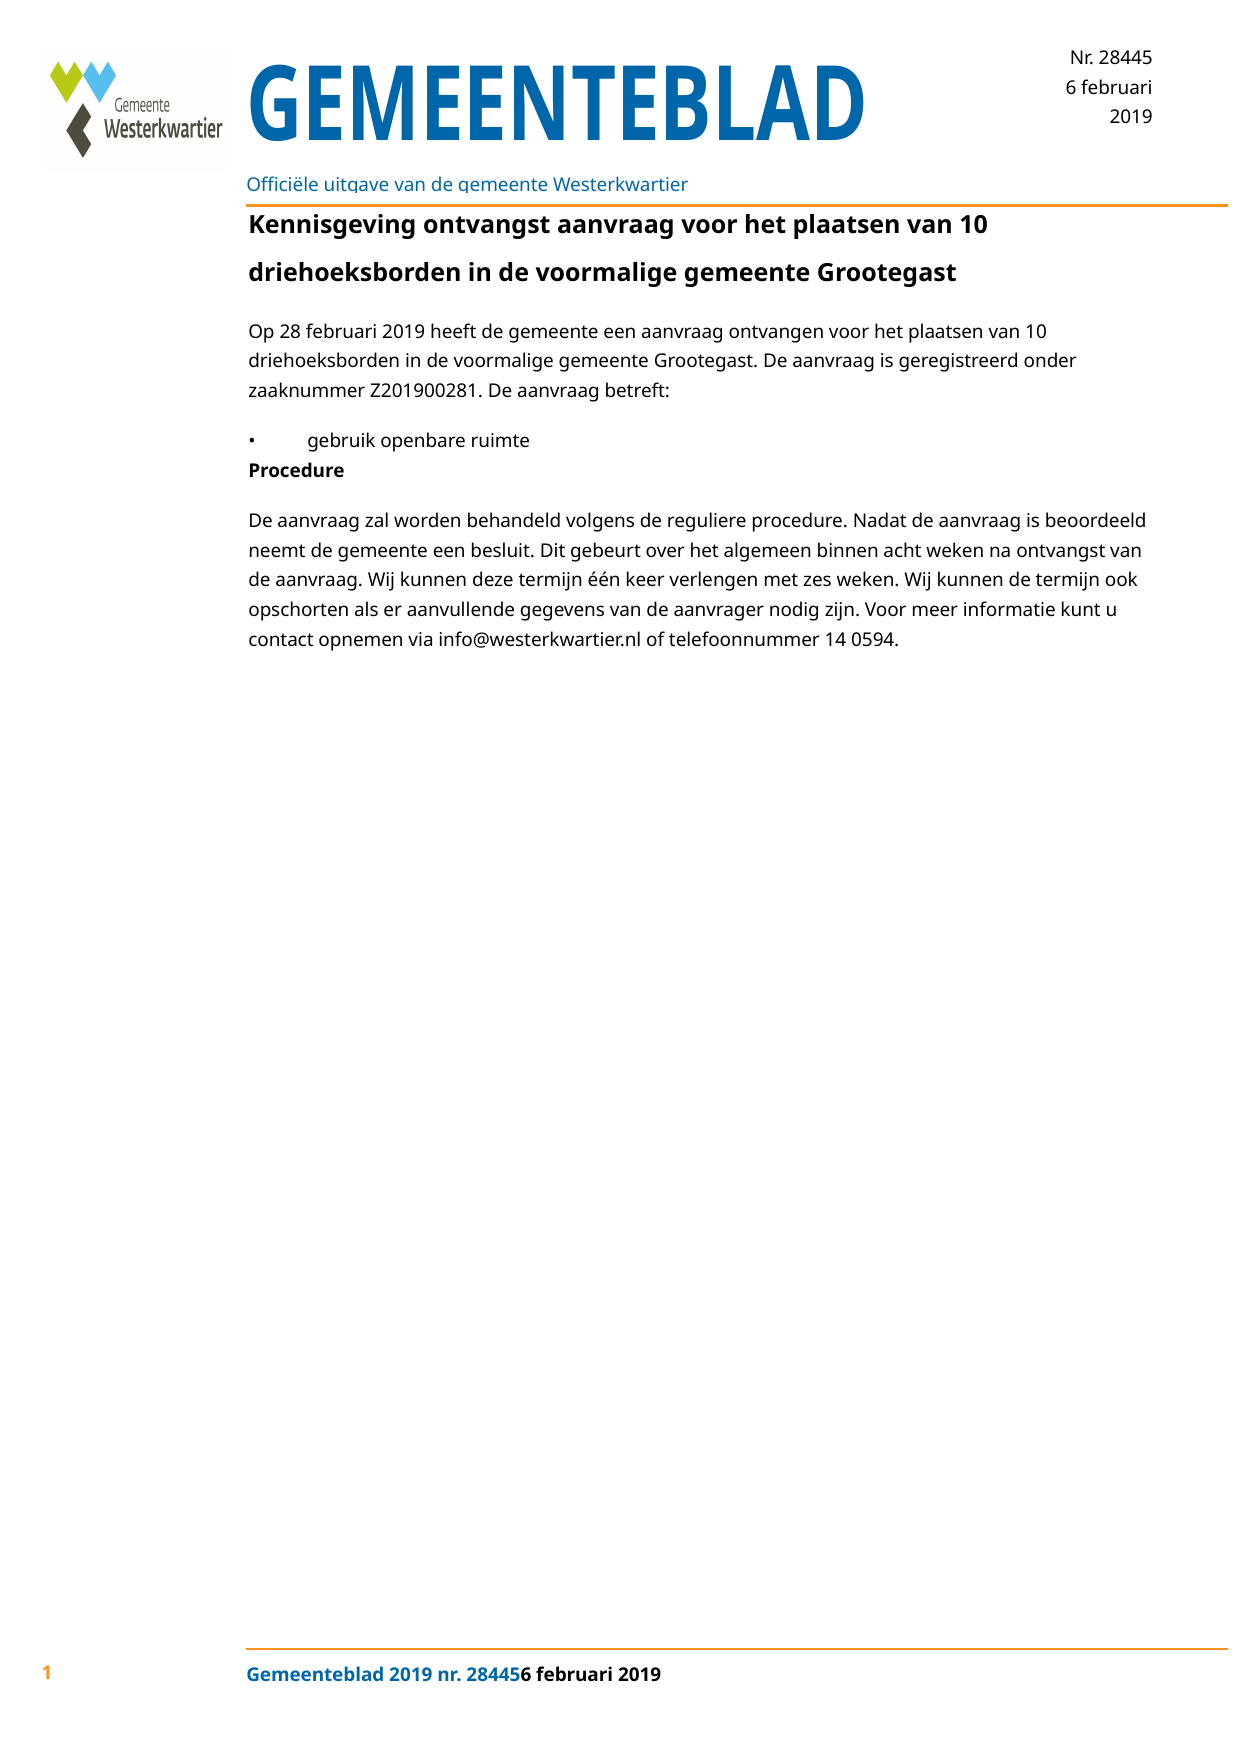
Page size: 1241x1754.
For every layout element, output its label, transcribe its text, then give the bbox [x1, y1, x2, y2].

text De aanvraag zal worden behandeld volgens de reguliere procedure. Nadat de aanvraag is beoordeeld neemt de gemeente een besluit. Dit gebeurt over het algemeen binnen acht weken na ontvangst van de aanvraag. Wij kunnen deze termijn één keer verlengen met zes weken. Wij kunnen de termijn ook opschorten als er aanvullende gegevens van de aanvrager nodig zijn. Voor meer informatie kunt u contact opnemen via info@westerkwartier.nl of telefoonnummer 14 0594. [248, 507, 1152, 652]
picture [41, 47, 231, 172]
text Procedure [248, 457, 1152, 483]
text Op 28 februari 2019 heeft de gemeente een aanvraag ontvangen voor het plaatsen van 10 driehoeksborden in de voormalige gemeente Grootegast. De aanvraag is geregistreerd onder zaaknummer Z201900281. De aanvraag betreft: [248, 318, 1152, 403]
list gebruik openbare ruimte [248, 427, 1152, 453]
text Kennisgeving ontvangst aanvraag voor het plaatsen van 10 driehoeksborden in de voormalige gemeente Grootegast [248, 207, 1152, 288]
